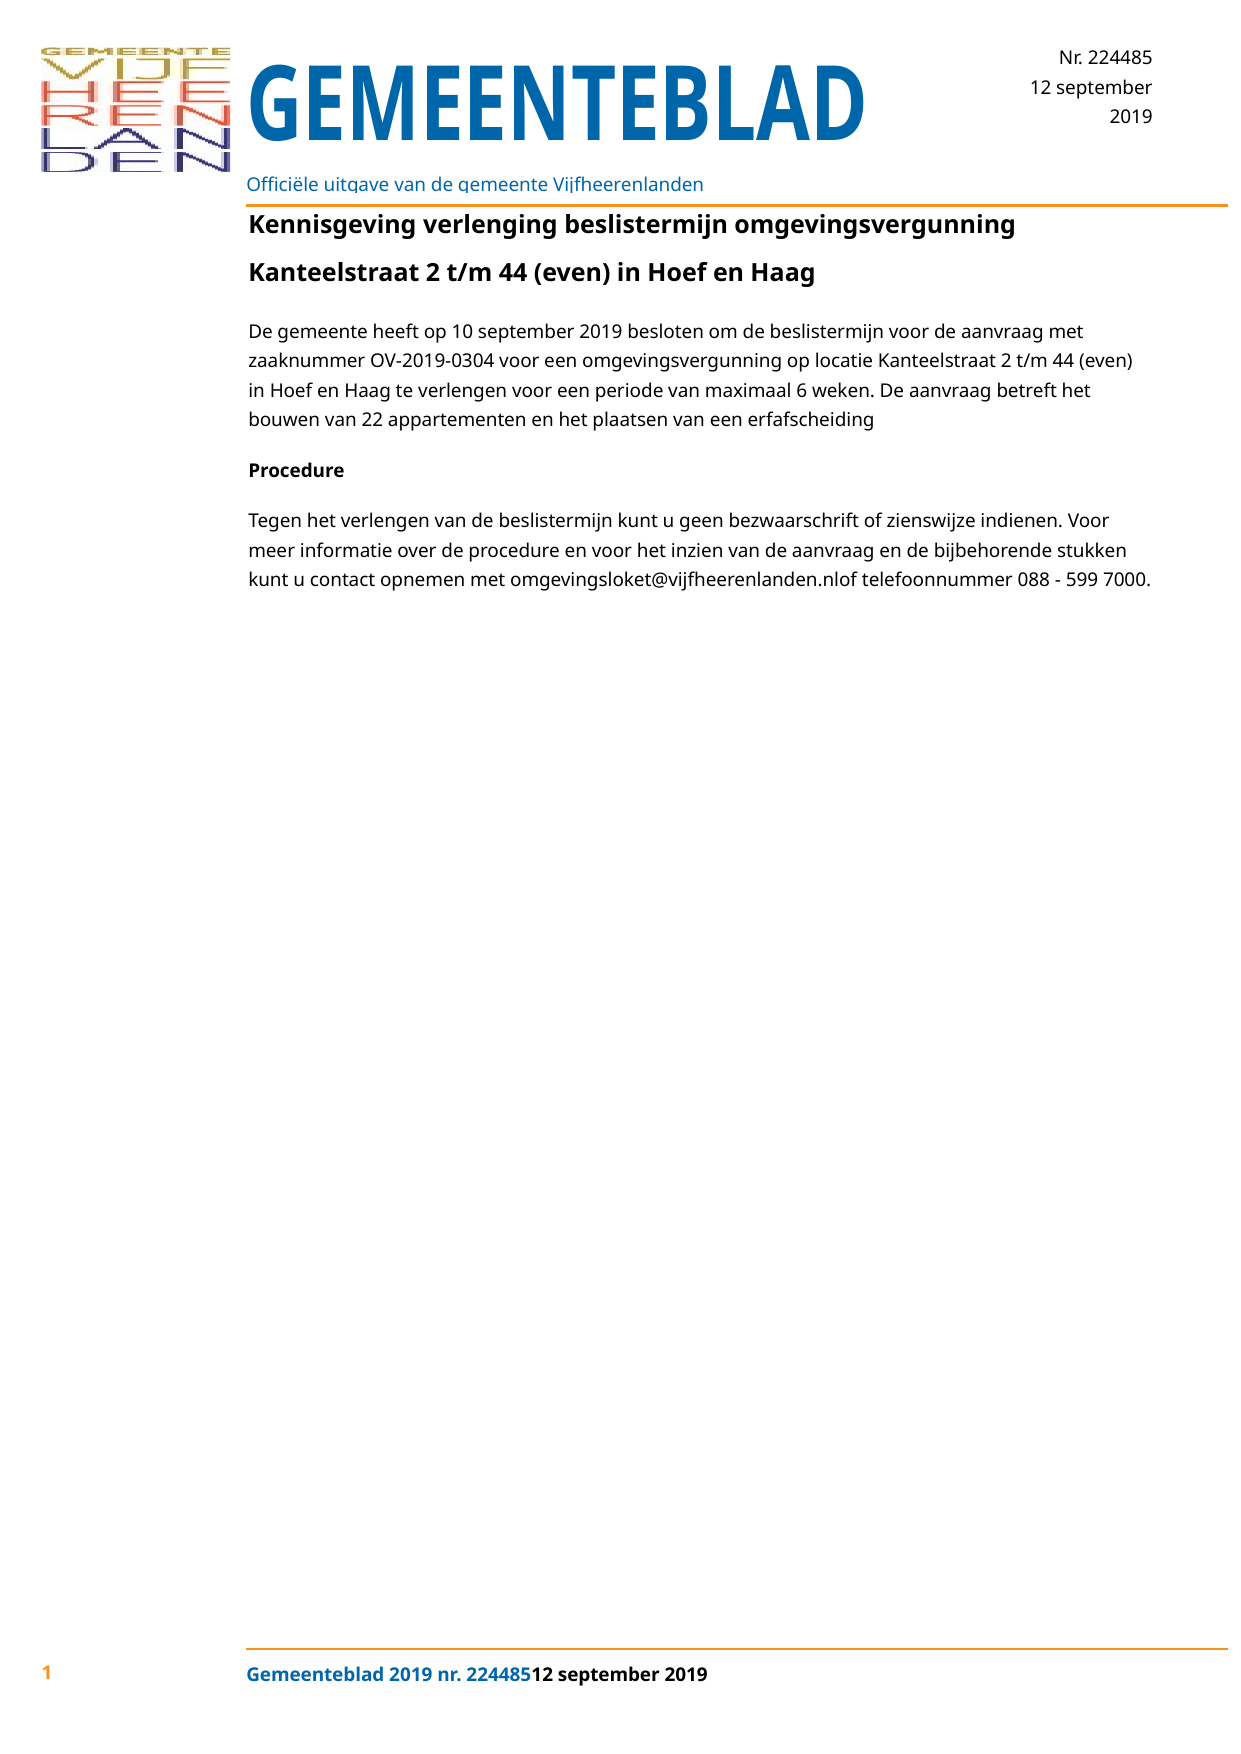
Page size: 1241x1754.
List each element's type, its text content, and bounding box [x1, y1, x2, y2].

picture [41, 47, 231, 172]
text Kennisgeving verlenging beslistermijn omgevingsvergunning Kanteelstraat 2 t/m 44 (even) in Hoef en Haag [248, 207, 1152, 288]
text Procedure [248, 457, 1152, 483]
text De gemeente heeft op 10 september 2019 besloten om de beslistermijn voor de aanvraag met zaaknummer OV-2019-0304 voor een omgevingsvergunning op locatie Kanteelstraat 2 t/m 44 (even) in Hoef en Haag te verlengen voor een periode van maximaal 6 weken. De aanvraag betreft het bouwen van 22 appartementen en het plaatsen van een erfafscheiding [248, 318, 1152, 432]
text Tegen het verlengen van de beslistermijn kunt u geen bezwaarschrift of zienswijze indienen. Voor meer informatie over de procedure en voor het inzien van de aanvraag en de bijbehorende stukken kunt u contact opnemen met omgevingsloket@vijfheerenlanden.nlof telefoonnummer 088 - 599 7000. [248, 507, 1152, 592]
